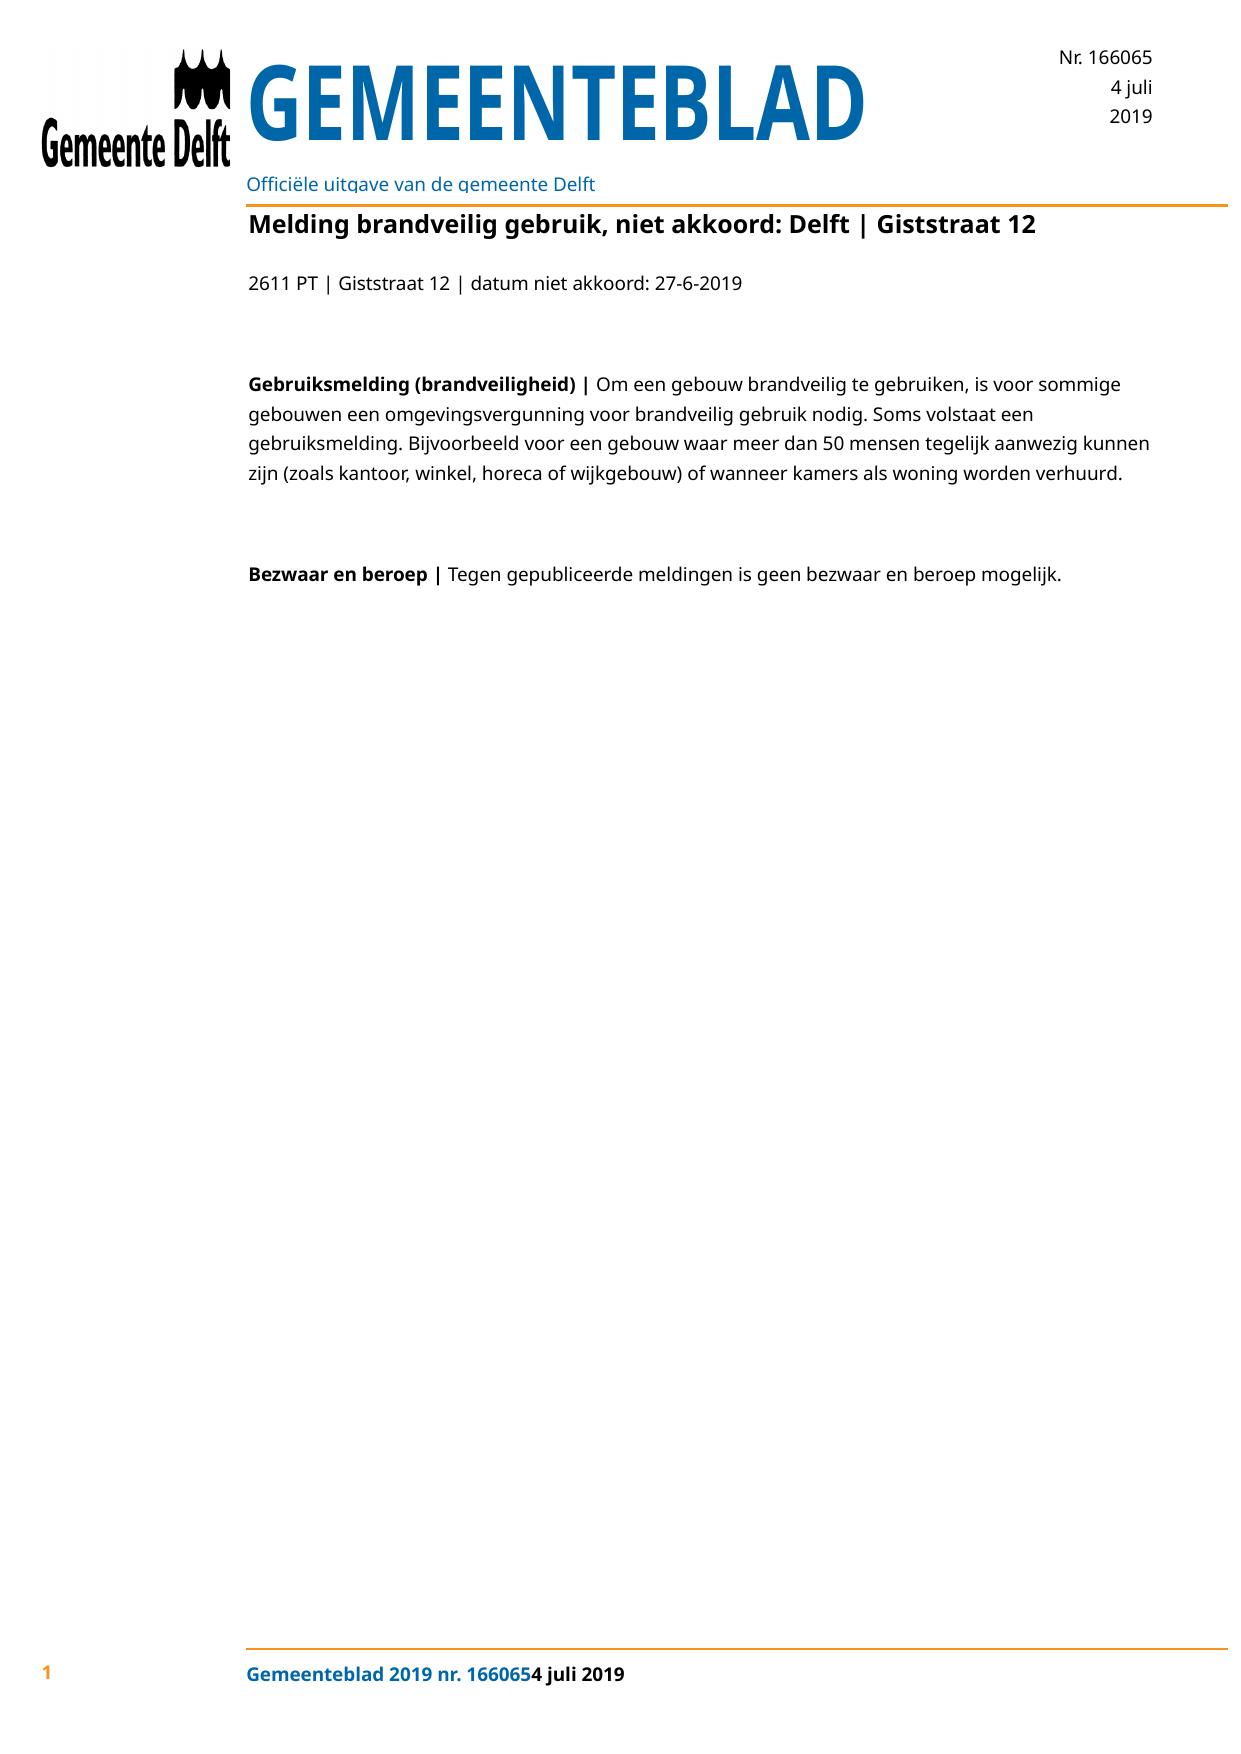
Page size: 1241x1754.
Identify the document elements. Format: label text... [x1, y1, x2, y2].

text Bezwaar en beroep | Tegen gepubliceerde meldingen is geen bezwaar en beroep mogelijk. [248, 561, 1152, 586]
text 2611 PT | Giststraat 12 | datum niet akkoord: 27-6-2019 [248, 270, 1152, 296]
picture [41, 47, 231, 172]
text Gebruiksmelding (brandveiligheid) | Om een gebouw brandveilig te gebruiken, is voor sommige gebouwen een omgevingsvergunning voor brandveilig gebruik nodig. Soms volstaat een gebruiksmelding. Bijvoorbeeld voor een gebouw waar meer dan 50 mensen tegelijk aanwezig kunnen zijn (zoals kantoor, winkel, horeca of wijkgebouw) of wanneer kamers als woning worden verhuurd. [248, 371, 1152, 486]
text Melding brandveilig gebruik, niet akkoord: Delft | Giststraat 12 [248, 207, 1152, 241]
